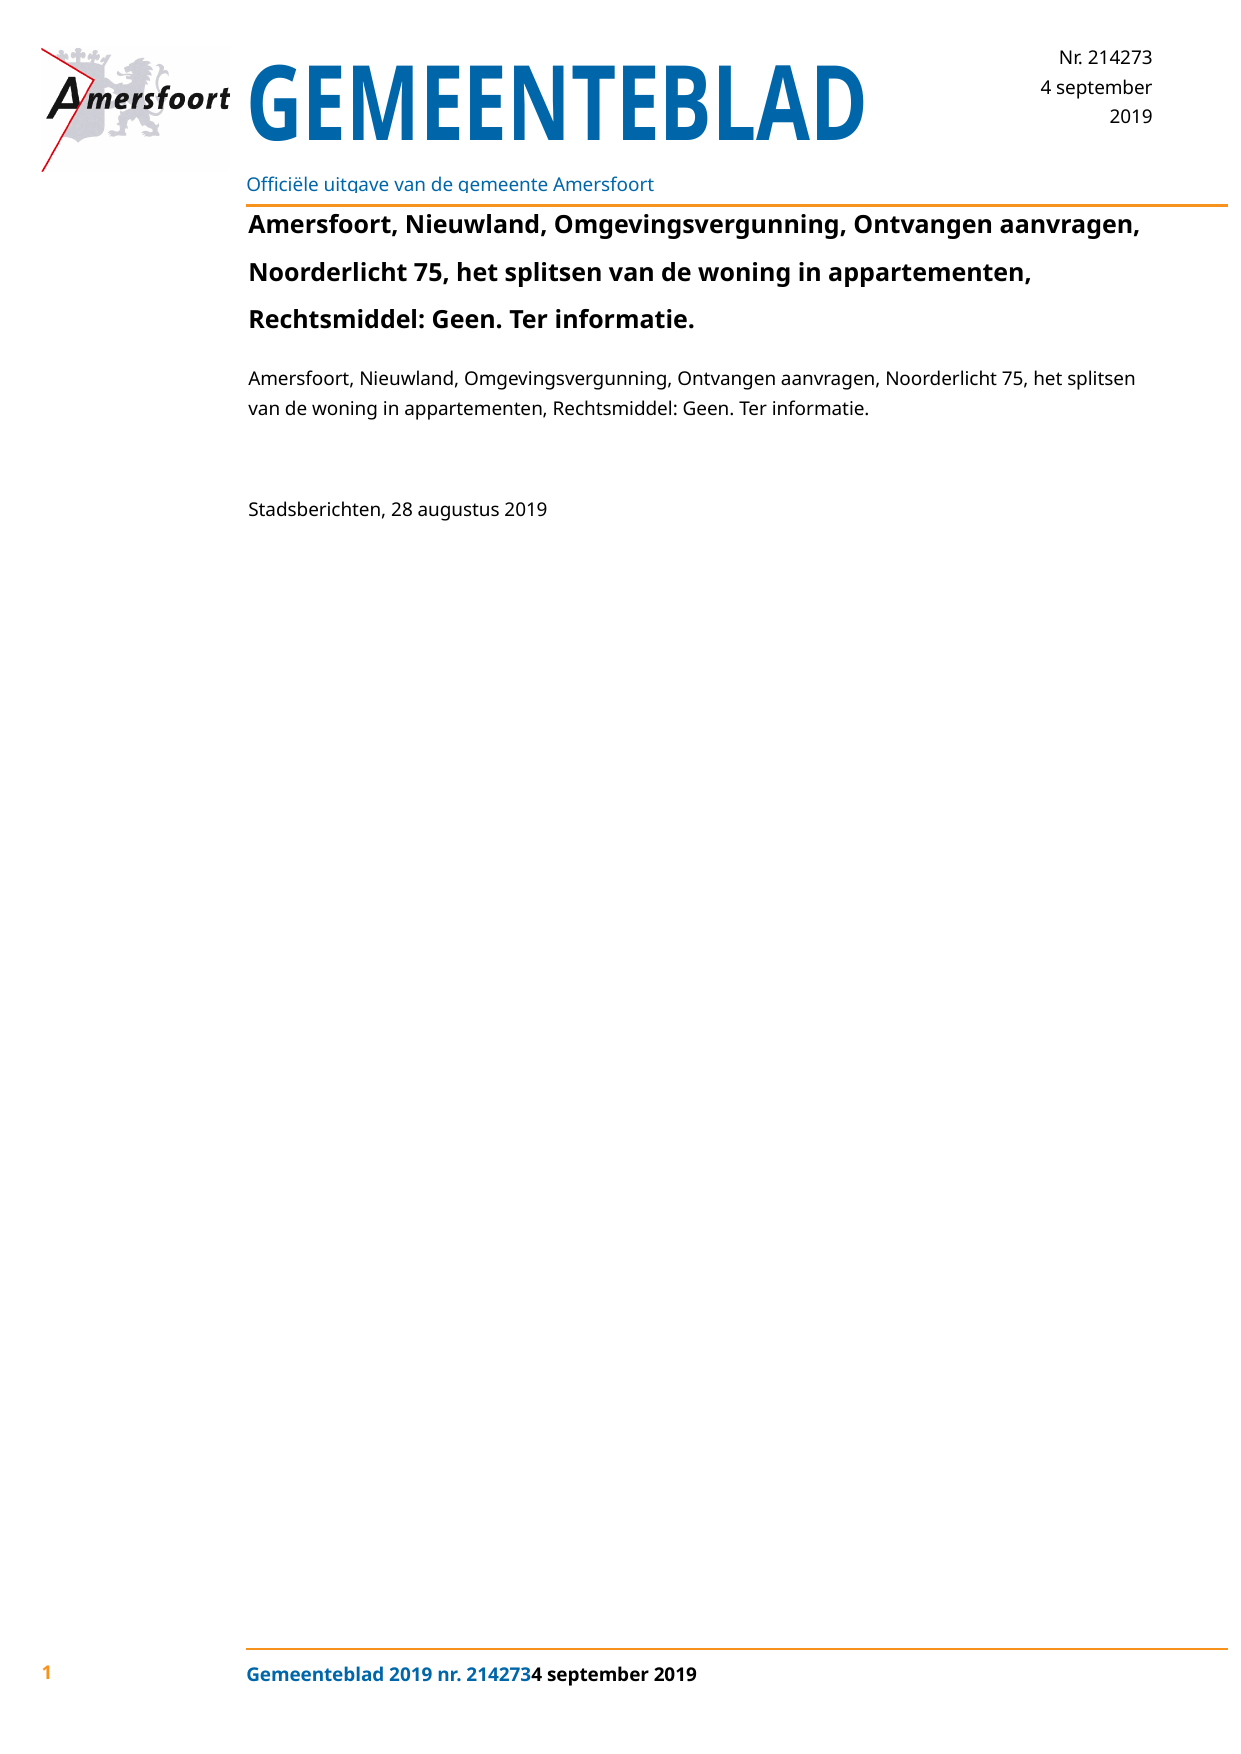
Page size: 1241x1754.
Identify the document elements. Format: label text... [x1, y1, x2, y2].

text Stadsberichten, 28 augustus 2019 [248, 496, 1152, 522]
picture [41, 47, 231, 172]
text Amersfoort, Nieuwland, Omgevingsvergunning, Ontvangen aanvragen, Noorderlicht 75, het splitsen van de woning in appartementen, Rechtsmiddel: Geen. Ter informatie. [248, 207, 1152, 336]
text Amersfoort, Nieuwland, Omgevingsvergunning, Ontvangen aanvragen, Noorderlicht 75, het splitsen van de woning in appartementen, Rechtsmiddel: Geen. Ter informatie. [248, 366, 1152, 421]
